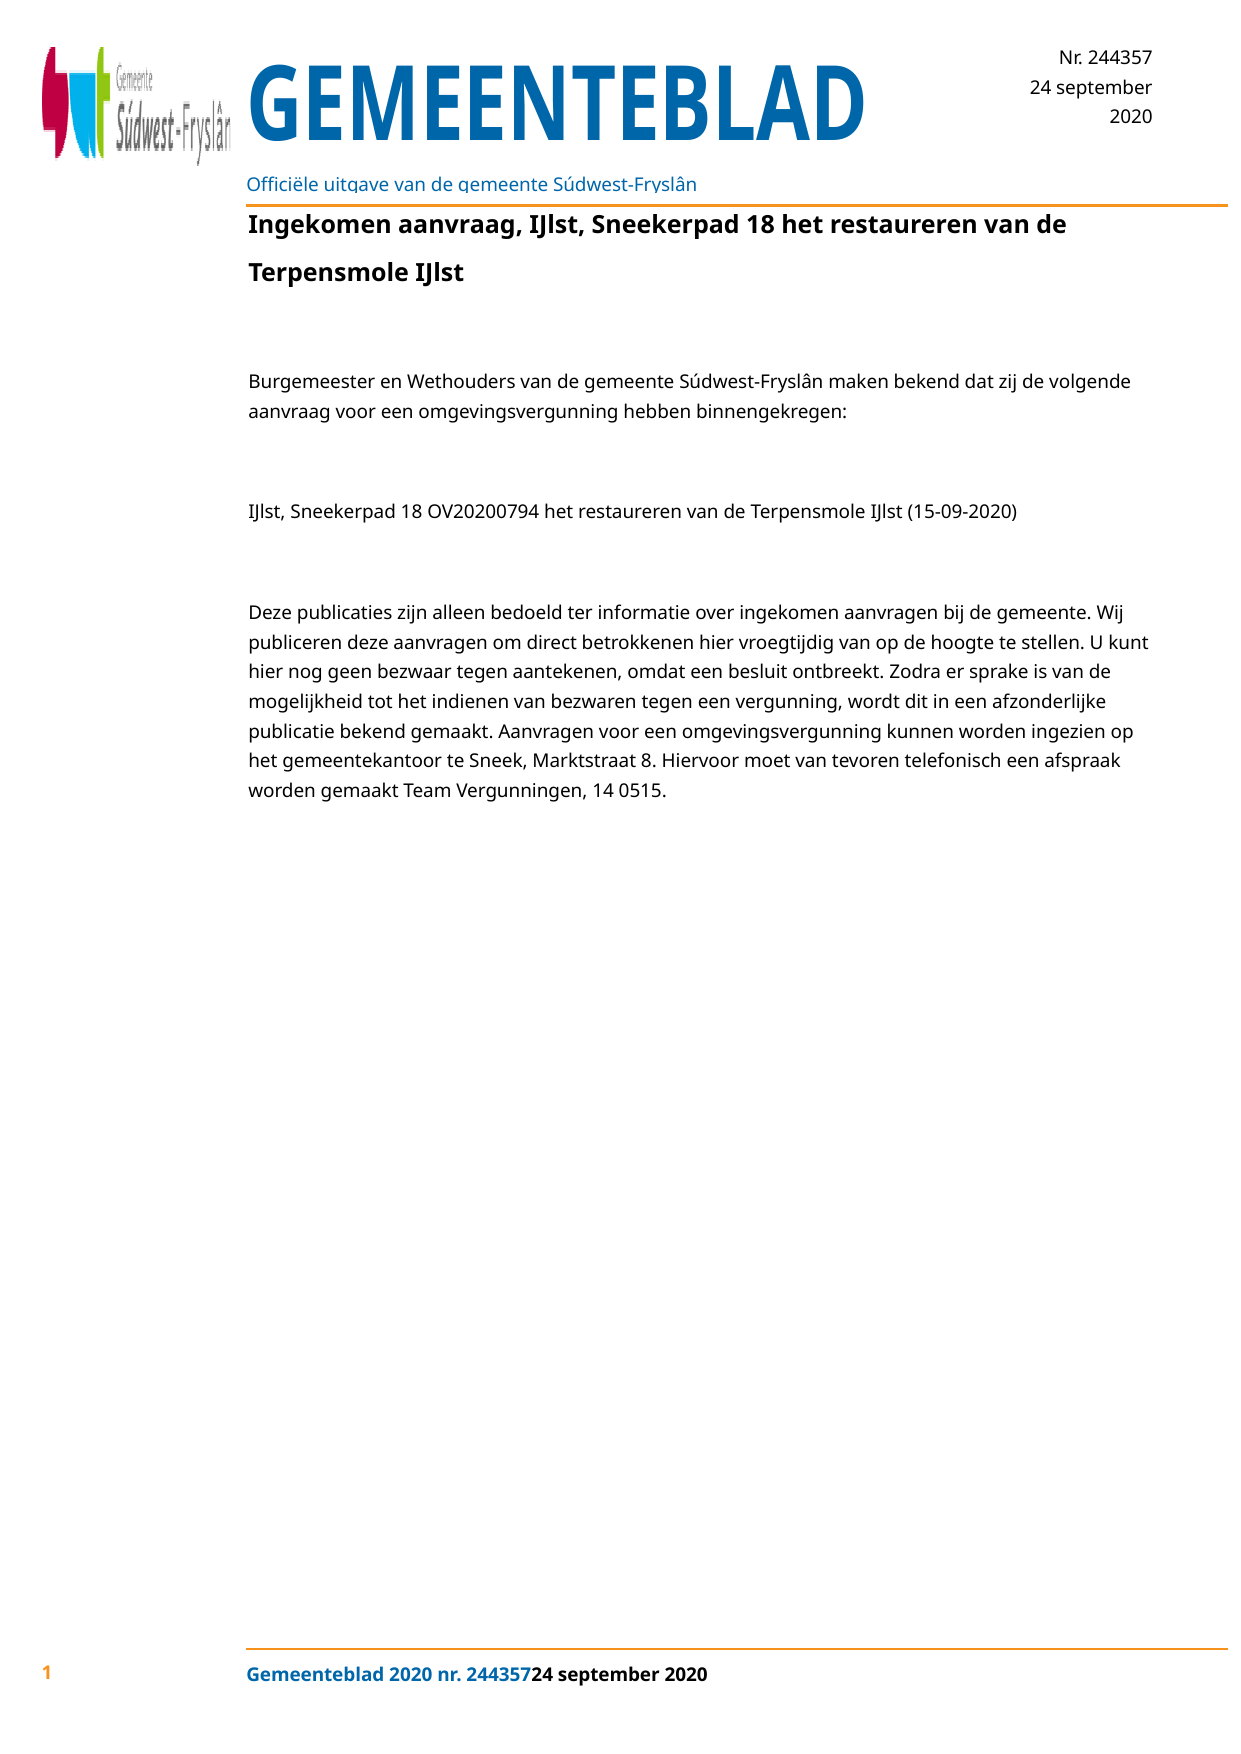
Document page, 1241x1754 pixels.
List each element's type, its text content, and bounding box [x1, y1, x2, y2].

text IJlst, Sneekerpad 18 OV20200794 het restaureren van de Terpensmole IJlst (15-09-2020) [248, 499, 1152, 524]
picture [41, 47, 231, 172]
text Deze publicaties zijn alleen bedoeld ter informatie over ingekomen aanvragen bij de gemeente. Wij publiceren deze aanvragen om direct betrokkenen hier vroegtijdig van op de hoogte te stellen. U kunt hier nog geen bezwaar tegen aantekenen, omdat een besluit ontbreekt. Zodra er sprake is van de mogelijkheid tot het indienen van bezwaren tegen een vergunning, wordt dit in een afzonderlijke publicatie bekend gemaakt. Aanvragen voor een omgevingsvergunning kunnen worden ingezien op het gemeentekantoor te Sneek, Marktstraat 8. Hiervoor moet van tevoren telefonisch een afspraak worden gemaakt Team Vergunningen, 14 0515. [248, 599, 1152, 803]
text Ingekomen aanvraag, IJlst, Sneekerpad 18 het restaureren van de Terpensmole IJlst [248, 207, 1152, 288]
text Burgemeester en Wethouders van de gemeente Súdwest-Fryslân maken bekend dat zij de volgende aanvraag voor een omgevingsvergunning hebben binnengekregen: [248, 368, 1152, 424]
